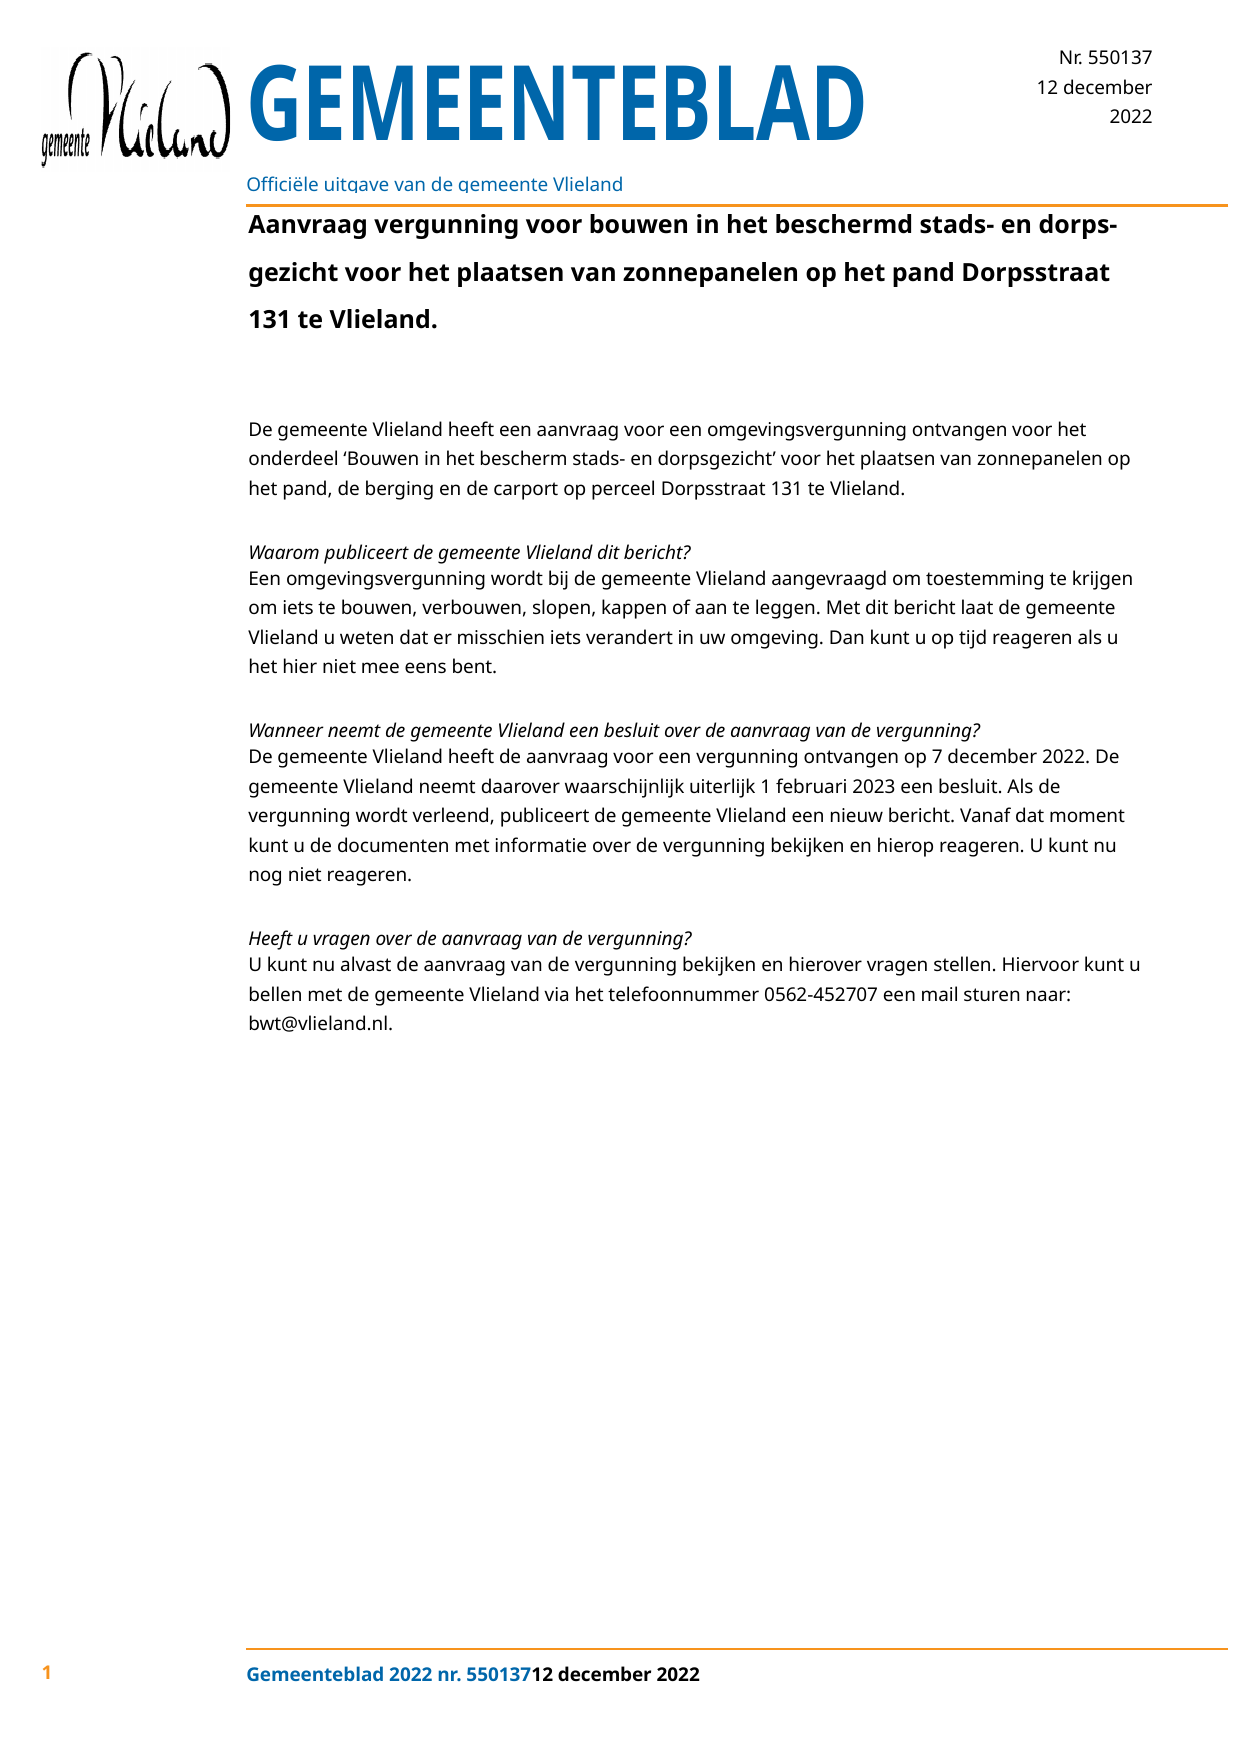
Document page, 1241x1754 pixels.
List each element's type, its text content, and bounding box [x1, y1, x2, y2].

text Wanneer neemt de gemeente Vlieland een besluit over de aanvraag van de vergunning? [248, 717, 1152, 743]
text De gemeente Vlieland heeft de aanvraag voor een vergunning ontvangen op 7 december 2022. De gemeente Vlieland neemt daarover waarschijnlijk uiterlijk 1 februari 2023 een besluit. Als de vergunning wordt verleend, publiceert de gemeente Vlieland een nieuw bericht. Vanaf dat moment kunt u de documenten met informatie over de vergunning bekijken en hierop reageren. U kunt nu nog niet reageren. [248, 743, 1152, 887]
text Waarom publiceert de gemeente Vlieland dit bericht? [248, 539, 1152, 565]
text Heeft u vragen over de aanvraag van de vergunning? [248, 926, 1152, 951]
text De gemeente Vlieland heeft een aanvraag voor een omgevingsvergunning ontvangen voor het onderdeel ‘Bouwen in het bescherm stads- en dorpsgezicht’ voor het plaatsen van zonnepanelen op het pand, de berging en de carport op perceel Dorpsstraat 131 te Vlieland. [248, 416, 1152, 501]
text U kunt nu alvast de aanvraag van de vergunning bekijken en hierover vragen stellen. Hiervoor kunt u bellen met de gemeente Vlieland via het telefoonnummer 0562-452707 een mail sturen naar: bwt@vlieland.nl. [248, 951, 1152, 1036]
text Aanvraag vergunning voor bouwen in het beschermd stads- en dorps-gezicht voor het plaatsen van zonnepanelen op het pand Dorpsstraat 131 te Vlieland. [248, 207, 1152, 336]
text Een omgevingsvergunning wordt bij de gemeente Vlieland aangevraagd om toestemming te krijgen om iets te bouwen, verbouwen, slopen, kappen of aan te leggen. Met dit bericht laat de gemeente Vlieland u weten dat er misschien iets verandert in uw omgeving. Dan kunt u op tijd reageren als u het hier niet mee eens bent. [248, 565, 1152, 679]
picture [41, 47, 231, 172]
